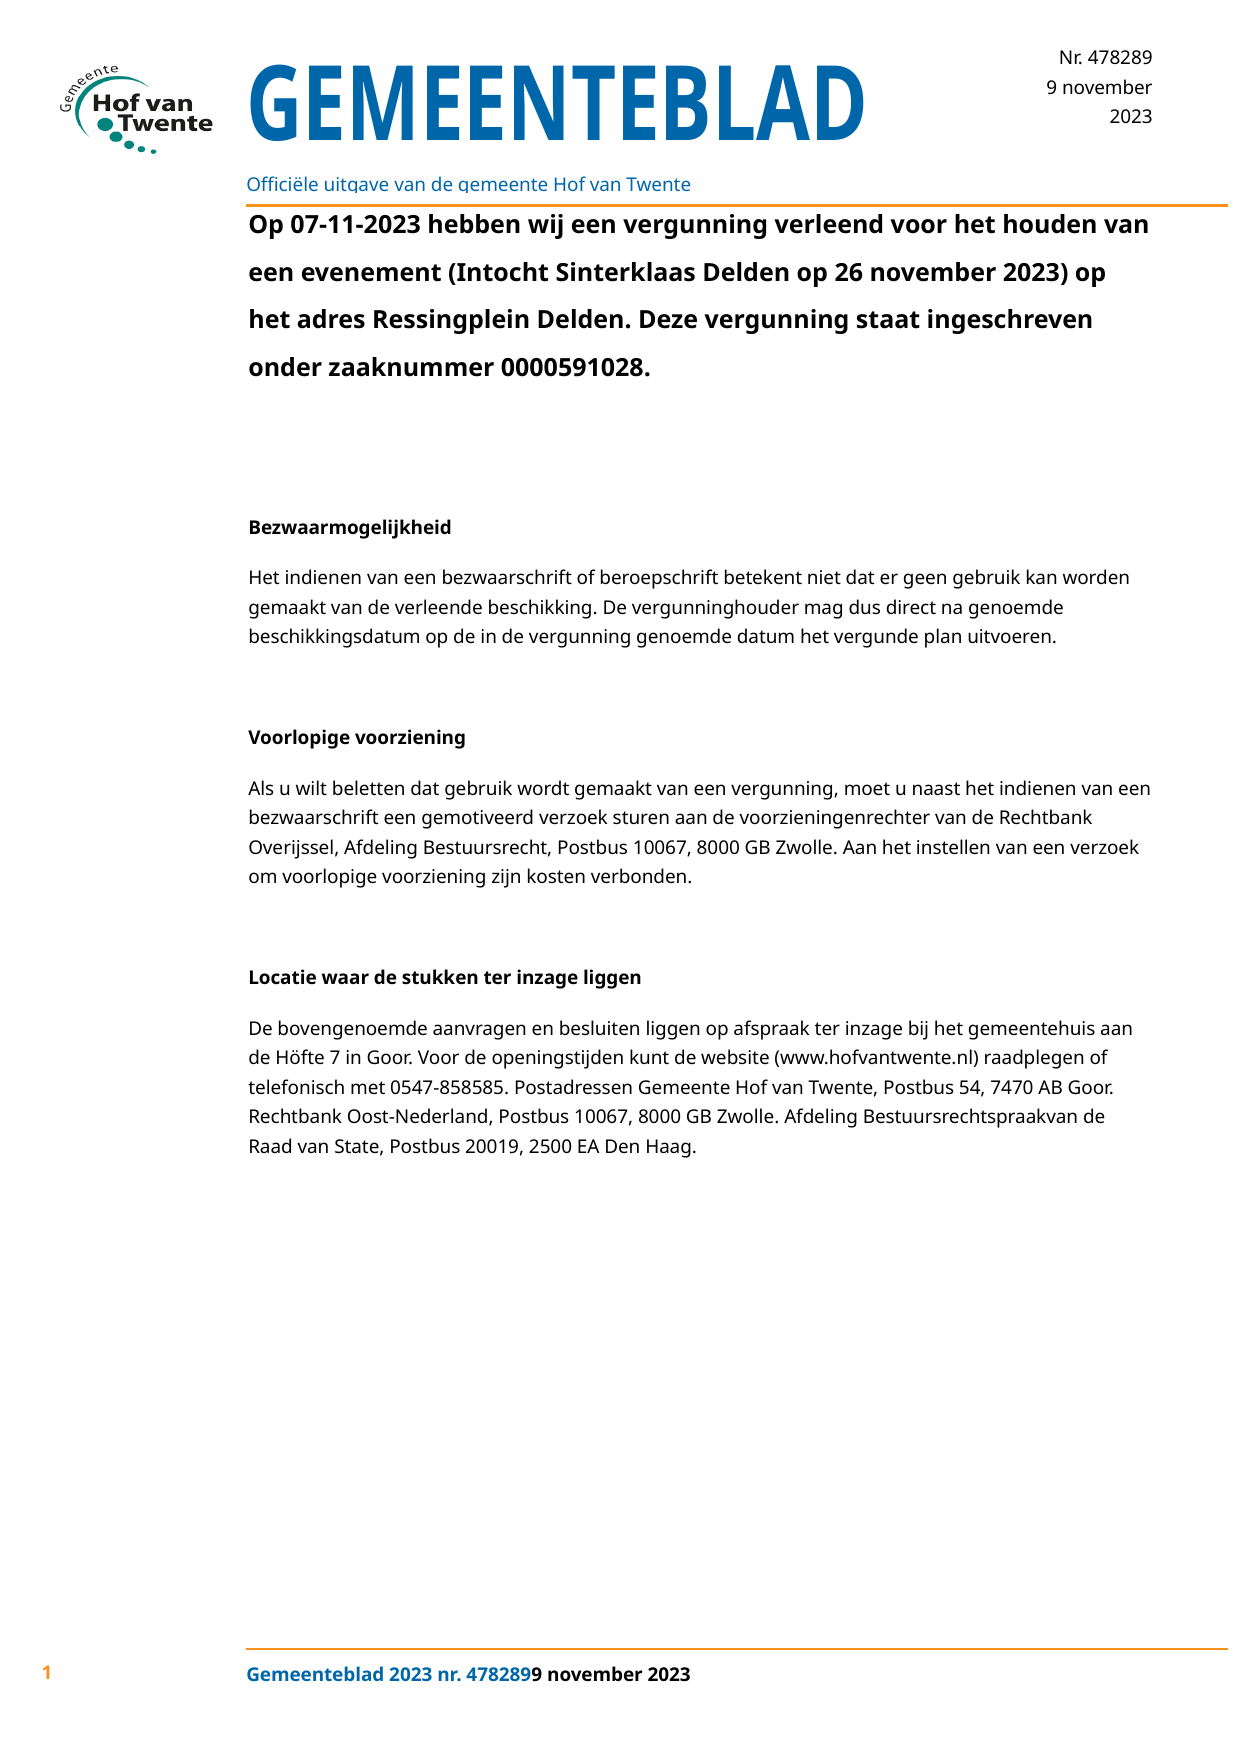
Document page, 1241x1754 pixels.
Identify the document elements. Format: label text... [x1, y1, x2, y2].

text De bovengenoemde aanvragen en besluiten liggen op afspraak ter inzage bij het gemeentehuis aan de Höfte 7 in Goor. Voor de openingstijden kunt de website (www.hofvantwente.nl) raadplegen of telefonisch met 0547-858585. Postadressen Gemeente Hof van Twente, Postbus 54, 7470 AB Goor. Rechtbank Oost-Nederland, Postbus 10067, 8000 GB Zwolle. Afdeling Bestuursrechtspraakvan de Raad van State, Postbus 20019, 2500 EA Den Haag. [248, 1015, 1152, 1159]
text Als u wilt beletten dat gebruik wordt gemaakt van een vergunning, moet u naast het indienen van een bezwaarschrift een gemotiveerd verzoek sturen aan de voorzieningenrechter van de Rechtbank Overijssel, Afdeling Bestuursrecht, Postbus 10067, 8000 GB Zwolle. Aan het instellen van een verzoek om voorlopige voorziening zijn kosten verbonden. [248, 775, 1152, 889]
text Bezwaarmogelijkheid [248, 514, 1152, 540]
text Locatie waar de stukken ter inzage liggen [248, 964, 1152, 990]
picture [41, 47, 231, 172]
text Op 07-11-2023 hebben wij een vergunning verleend voor het houden van een evenement (Intocht Sinterklaas Delden op 26 november 2023) op het adres Ressingplein Delden. Deze vergunning staat ingeschreven onder zaaknummer 0000591028. [248, 207, 1152, 384]
text Voorlopige voorziening [248, 724, 1152, 750]
text Het indienen van een bezwaarschrift of beroepschrift betekent niet dat er geen gebruik kan worden gemaakt van de verleende beschikking. De vergunninghouder mag dus direct na genoemde beschikkingsdatum op de in de vergunning genoemde datum het vergunde plan uitvoeren. [248, 564, 1152, 649]
